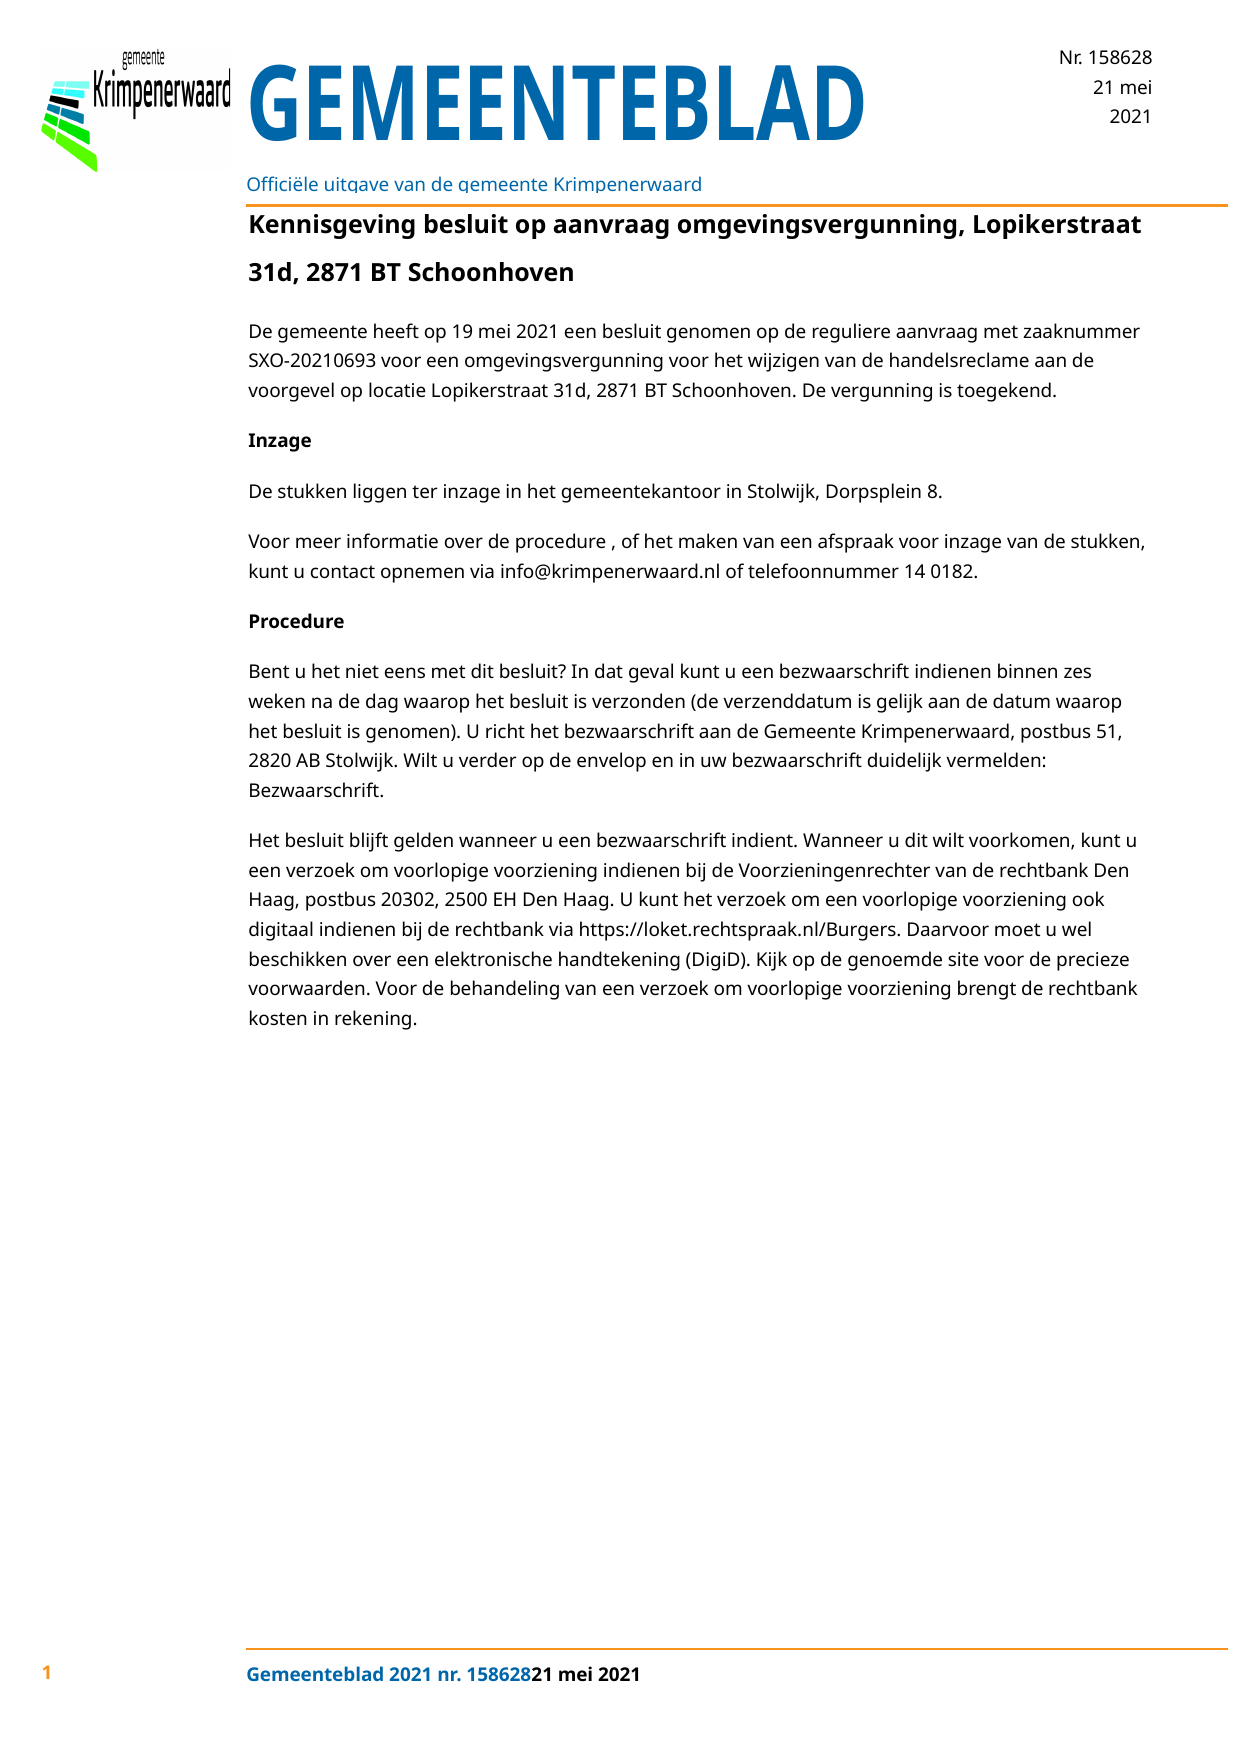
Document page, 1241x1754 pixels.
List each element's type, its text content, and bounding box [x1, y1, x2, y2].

picture [41, 47, 231, 172]
text Voor meer informatie over de procedure , of het maken van een afspraak voor inzage van de stukken, kunt u contact opnemen via info@krimpenerwaard.nl of telefoonnummer 14 0182. [248, 528, 1152, 584]
text Kennisgeving besluit op aanvraag omgevingsvergunning, Lopikerstraat 31d, 2871 BT Schoonhoven [248, 207, 1152, 288]
text Inzage [248, 427, 1152, 453]
text Procedure [248, 608, 1152, 634]
text Het besluit blijft gelden wanneer u een bezwaarschrift indient. Wanneer u dit wilt voorkomen, kunt u een verzoek om voorlopige voorziening indienen bij de Voorzieningenrechter van de rechtbank Den Haag, postbus 20302, 2500 EH Den Haag. U kunt het verzoek om een voorlopige voorziening ook digitaal indienen bij de rechtbank via https://loket.rechtspraak.nl/Burgers. Daarvoor moet u wel beschikken over een elektronische handtekening (DigiD). Kijk op de genoemde site voor de precieze voorwaarden. Voor de behandeling van een verzoek om voorlopige voorziening brengt de rechtbank kosten in rekening. [248, 827, 1152, 1031]
text Bent u het niet eens met dit besluit? In dat geval kunt u een bezwaarschrift indienen binnen zes weken na de dag waarop het besluit is verzonden (de verzenddatum is gelijk aan de datum waarop het besluit is genomen). U richt het bezwaarschrift aan de Gemeente Krimpenerwaard, postbus 51, 2820 AB Stolwijk. Wilt u verder op de envelop en in uw bezwaarschrift duidelijk vermelden: Bezwaarschrift. [248, 659, 1152, 803]
text De gemeente heeft op 19 mei 2021 een besluit genomen op de reguliere aanvraag met zaaknummer SXO-20210693 voor een omgevingsvergunning voor het wijzigen van de handelsreclame aan de voorgevel op locatie Lopikerstraat 31d, 2871 BT Schoonhoven. De vergunning is toegekend. [248, 318, 1152, 403]
text De stukken liggen ter inzage in het gemeentekantoor in Stolwijk, Dorpsplein 8. [248, 478, 1152, 504]
